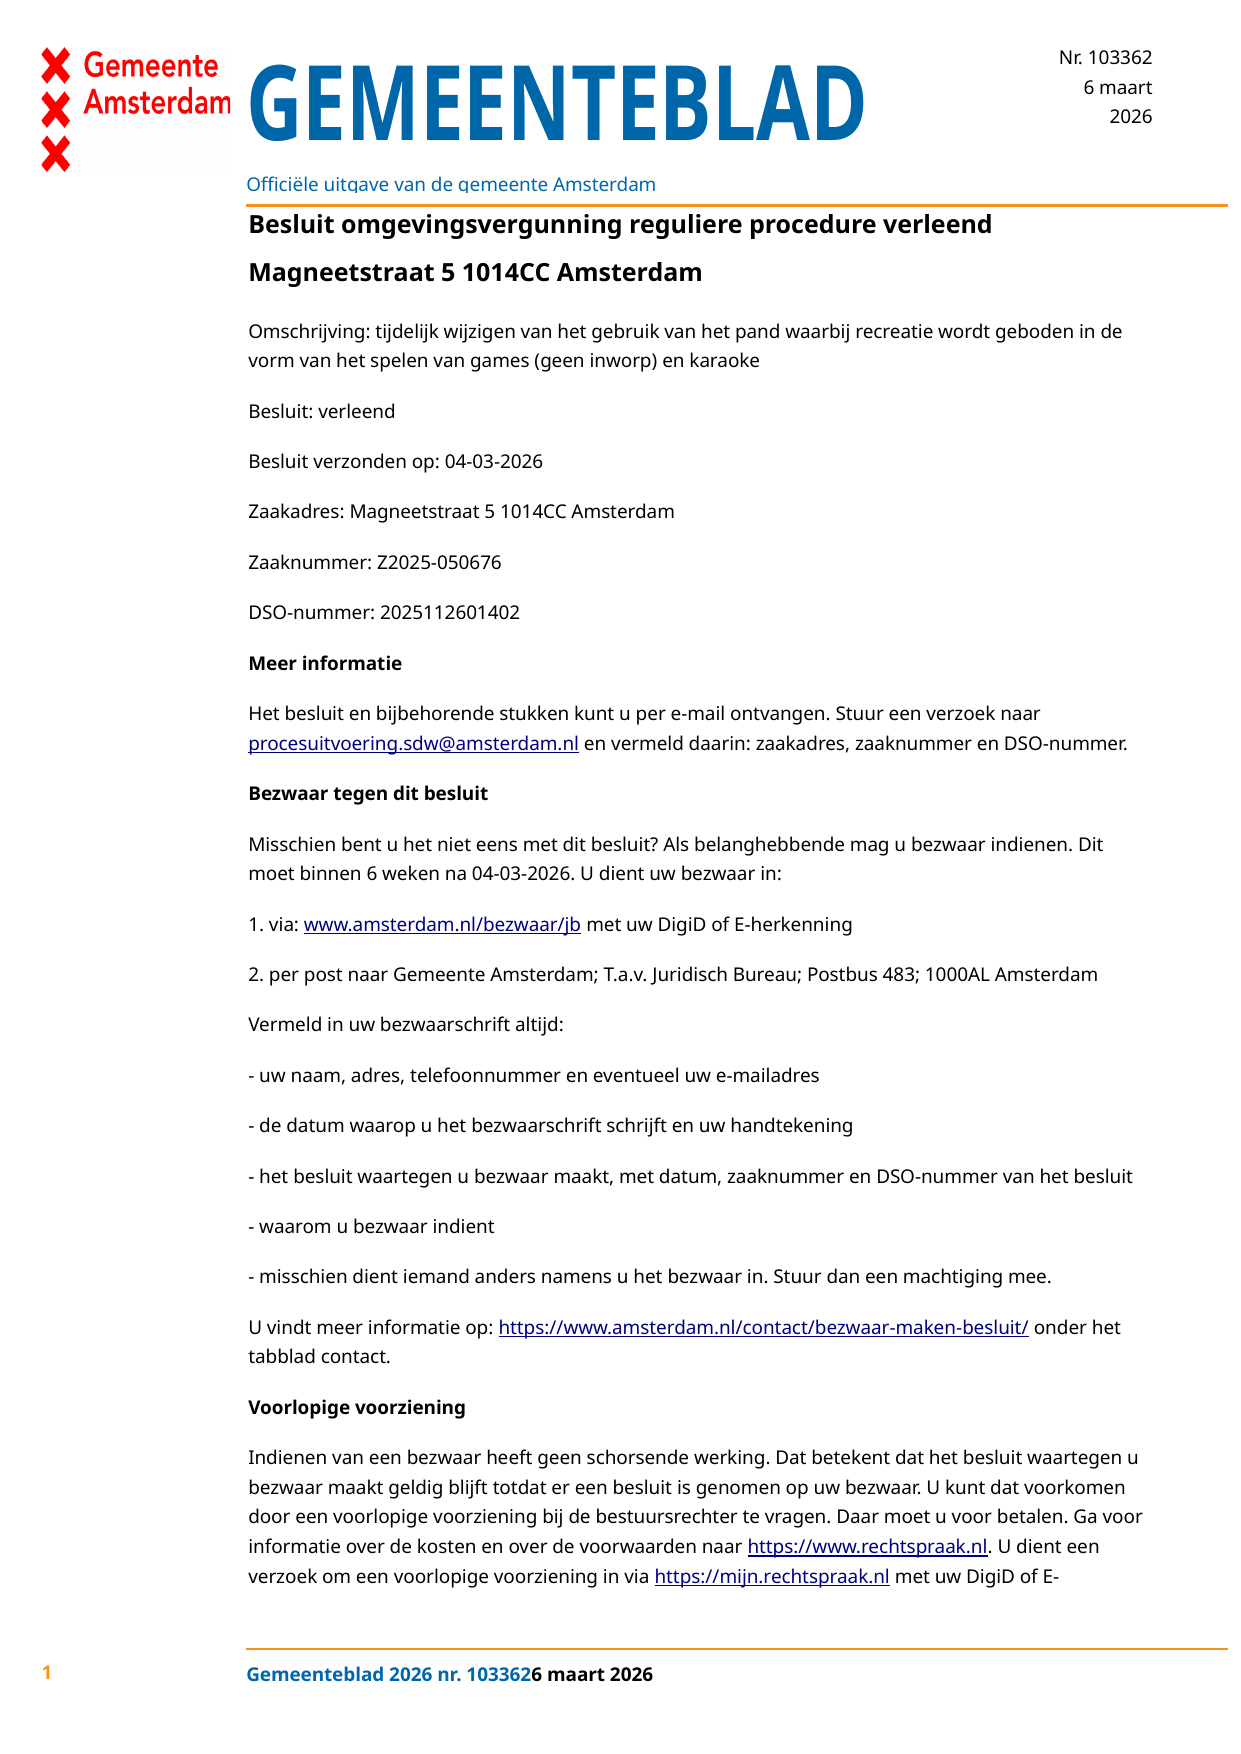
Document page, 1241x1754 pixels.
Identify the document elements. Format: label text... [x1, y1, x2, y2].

text Het besluit en bijbehorende stukken kunt u per e-mail ontvangen. Stuur een verzoek naar procesuitvoering.sdw@amsterdam.nl en vermeld daarin: zaakadres, zaaknummer en DSO-nummer. [248, 700, 1152, 756]
text - het besluit waartegen u bezwaar maakt, met datum, zaaknummer en DSO-nummer van het besluit [248, 1163, 1152, 1189]
text U vindt meer informatie op: https://www.amsterdam.nl/contact/bezwaar-maken-besluit/ onder het tabblad contact. [248, 1314, 1152, 1369]
text Meer informatie [248, 650, 1152, 676]
text Besluit verzonden op: 04-03-2026 [248, 448, 1152, 474]
text Voorlopige voorziening [248, 1394, 1152, 1420]
text DSO-nummer: 2025112601402 [248, 599, 1152, 625]
text - uw naam, adres, telefoonnummer en eventueel uw e-mailadres [248, 1062, 1152, 1088]
picture [41, 47, 231, 172]
text Bezwaar tegen dit besluit [248, 780, 1152, 806]
text - waarom u bezwaar indient [248, 1213, 1152, 1239]
text Indienen van een bezwaar heeft geen schorsende werking. Dat betekent dat het besluit waartegen u bezwaar maakt geldig blijft totdat er een besluit is genomen op uw bezwaar. U kunt dat voorkomen door een voorlopige voorziening bij de bestuursrechter te vragen. Daar moet u voor betalen. Ga voor informatie over de kosten en over de voorwaarden naar https://www.rechtspraak.nl. U dient een verzoek om een voorlopige voorziening in via https://mijn.rechtspraak.nl met uw DigiD of E- [248, 1444, 1152, 1589]
text Besluit omgevingsvergunning reguliere procedure verleend Magneetstraat 5 1014CC Amsterdam [248, 207, 1152, 288]
text 1. via: www.amsterdam.nl/bezwaar/jb met uw DigiD of E-herkenning [248, 911, 1152, 937]
text 2. per post naar Gemeente Amsterdam; T.a.v. Juridisch Bureau; Postbus 483; 1000AL Amsterdam [248, 961, 1152, 987]
text Misschien bent u het niet eens met dit besluit? Als belanghebbende mag u bezwaar indienen. Dit moet binnen 6 weken na 04-03-2026. U dient uw bezwaar in: [248, 831, 1152, 886]
text - de datum waarop u het bezwaarschrift schrijft en uw handtekening [248, 1112, 1152, 1138]
text Vermeld in uw bezwaarschrift altijd: [248, 1012, 1152, 1037]
text Zaaknummer: Z2025-050676 [248, 549, 1152, 575]
text - misschien dient iemand anders namens u het bezwaar in. Stuur dan een machtiging mee. [248, 1264, 1152, 1289]
text Besluit: verleend [248, 398, 1152, 424]
text Omschrijving: tijdelijk wijzigen van het gebruik van het pand waarbij recreatie wordt geboden in de vorm van het spelen van games (geen inworp) en karaoke [248, 318, 1152, 373]
text Zaakadres: Magneetstraat 5 1014CC Amsterdam [248, 499, 1152, 524]
